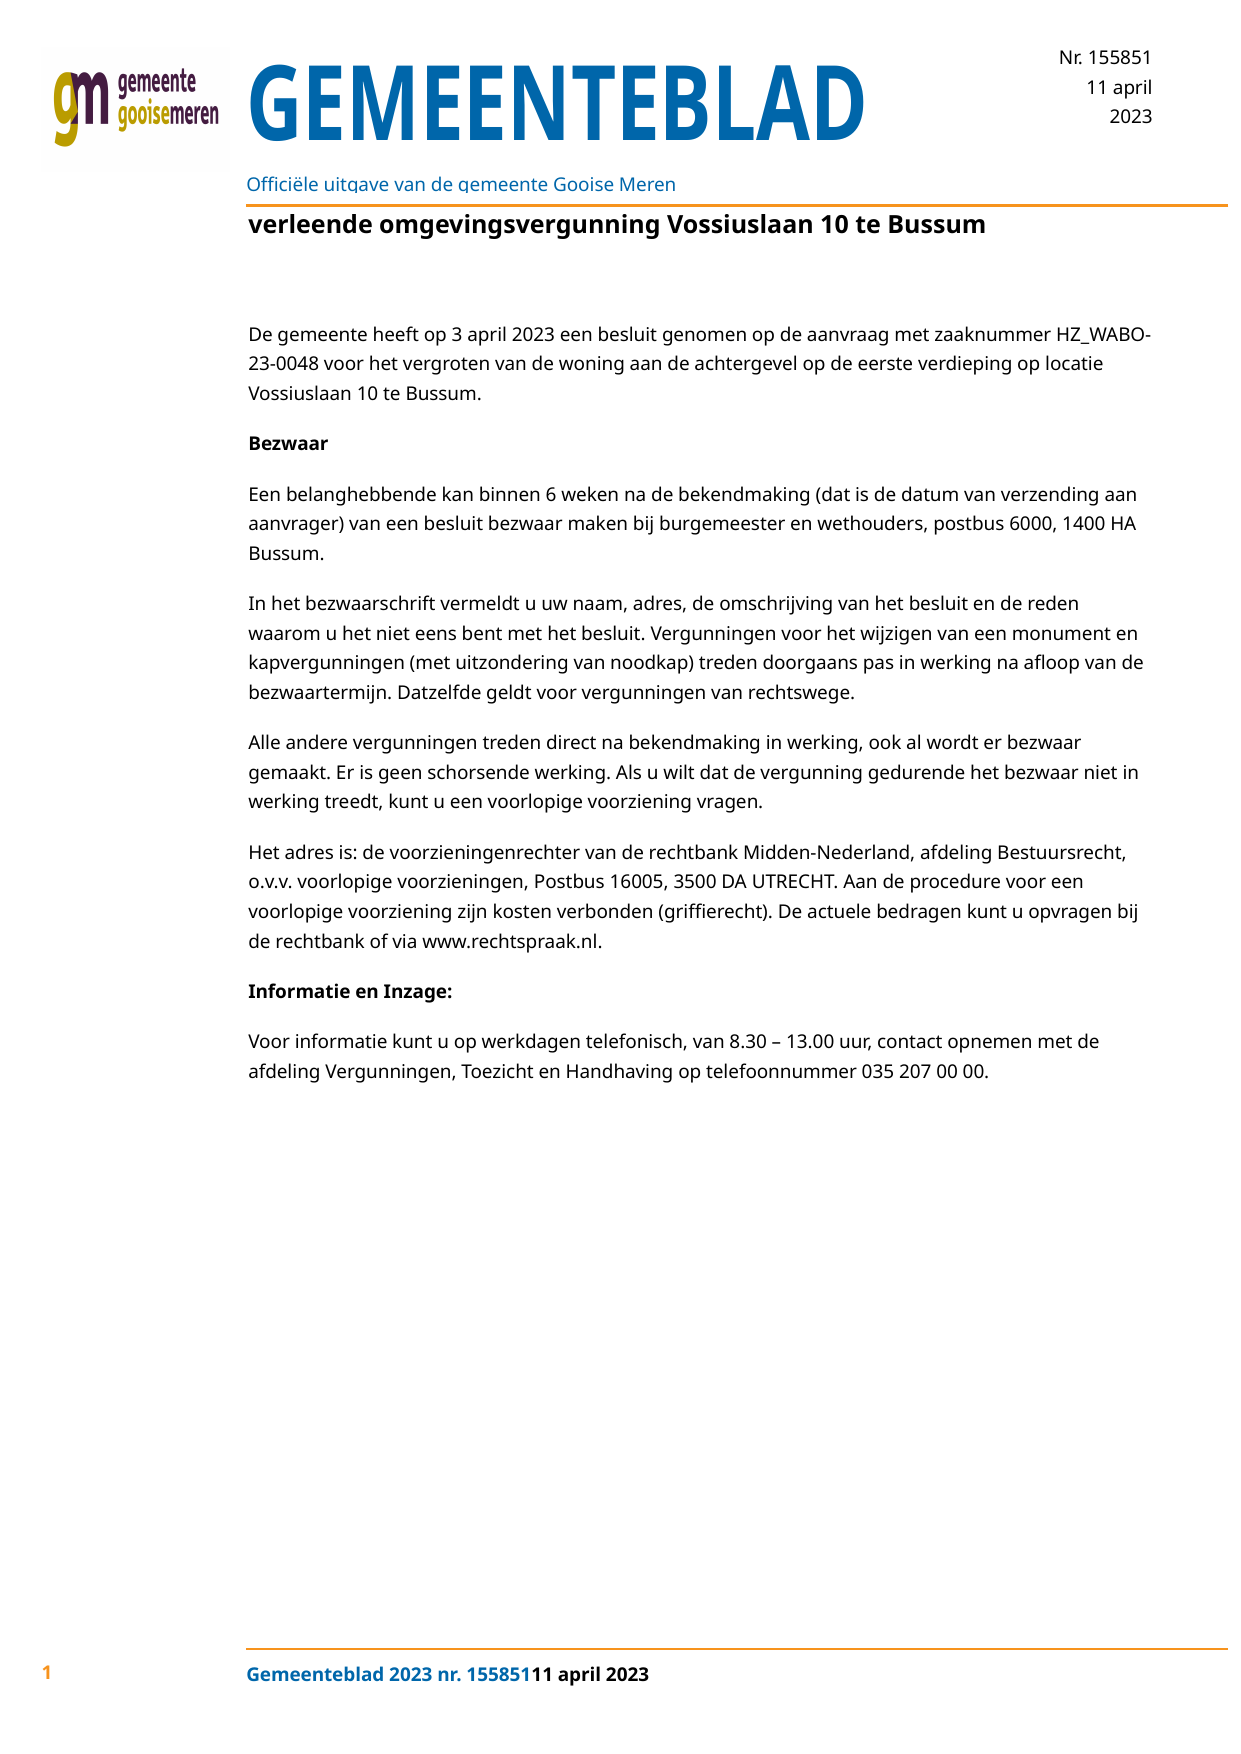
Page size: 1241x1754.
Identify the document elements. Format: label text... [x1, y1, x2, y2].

text Een belanghebbende kan binnen 6 weken na de bekendmaking (dat is de datum van verzending aan aanvrager) van een besluit bezwaar maken bij burgemeester en wethouders, postbus 6000, 1400 HA Bussum. [248, 481, 1152, 566]
text Alle andere vergunningen treden direct na bekendmaking in werking, ook al wordt er bezwaar gemaakt. Er is geen schorsende werking. Als u wilt dat de vergunning gedurende het bezwaar niet in werking treedt, kunt u een voorlopige voorziening vragen. [248, 729, 1152, 814]
text verleende omgevingsvergunning Vossiuslaan 10 te Bussum [248, 207, 1152, 241]
text Voor informatie kunt u op werkdagen telefonisch, van 8.30 – 13.00 uur, contact opnemen met de afdeling Vergunningen, Toezicht en Handhaving op telefoonnummer 035 207 00 00. [248, 1029, 1152, 1084]
picture [41, 47, 231, 172]
text Bezwaar [248, 430, 1152, 456]
text Het adres is: de voorzieningenrechter van de rechtbank Midden-Nederland, afdeling Bestuursrecht, o.v.v. voorlopige voorzieningen, Postbus 16005, 3500 DA UTRECHT. Aan de procedure voor een voorlopige voorziening zijn kosten verbonden (griffierecht). De actuele bedragen kunt u opvragen bij de rechtbank of via www.rechtspraak.nl. [248, 839, 1152, 953]
text De gemeente heeft op 3 april 2023 een besluit genomen op de aanvraag met zaaknummer HZ_WABO-23-0048 voor het vergroten van de woning aan de achtergevel op de eerste verdieping op locatie Vossiuslaan 10 te Bussum. [248, 321, 1152, 406]
text Informatie en Inzage: [248, 978, 1152, 1004]
text In het bezwaarschrift vermeldt u uw naam, adres, de omschrijving van het besluit en de reden waarom u het niet eens bent met het besluit. Vergunningen voor het wijzigen van een monument en kapvergunningen (met uitzondering van noodkap) treden doorgaans pas in werking na afloop van de bezwaartermijn. Datzelfde geldt voor vergunningen van rechtswege. [248, 590, 1152, 705]
